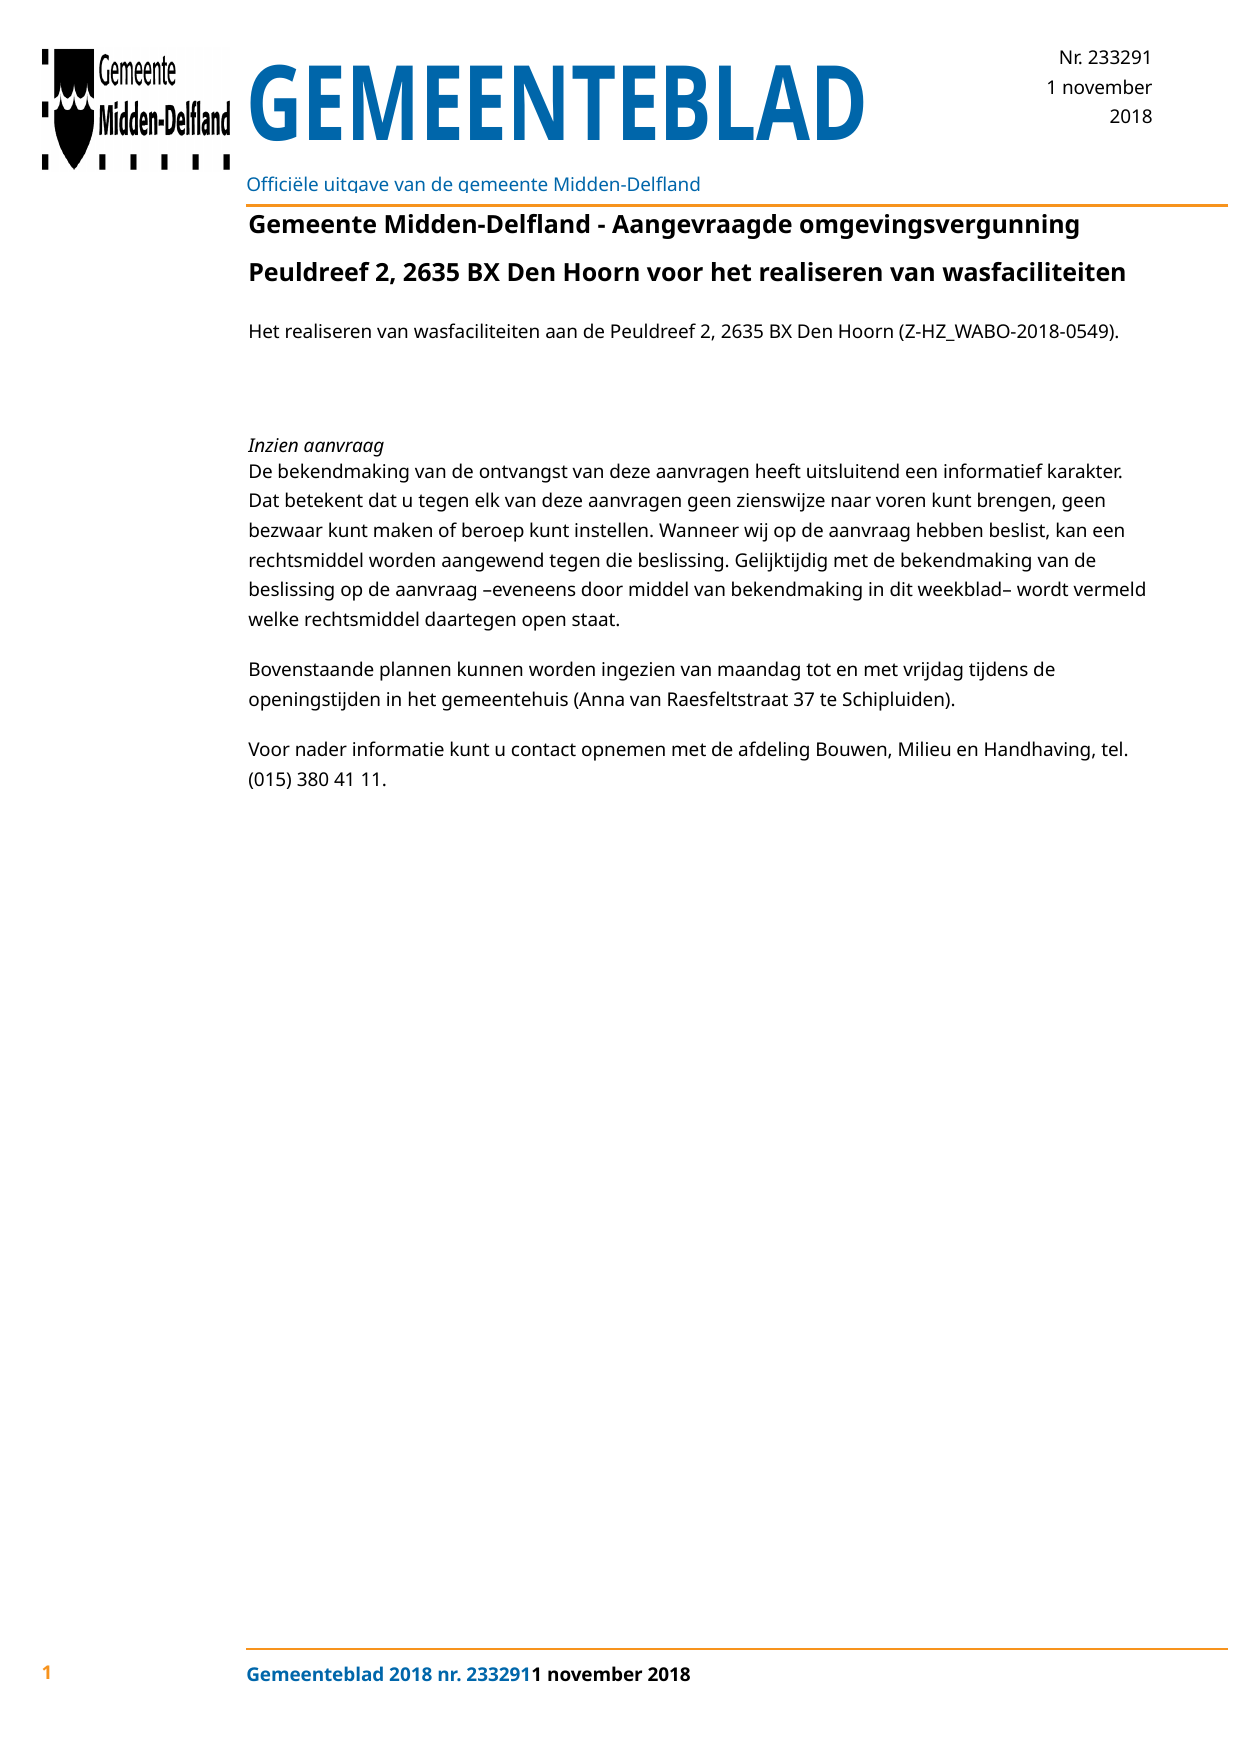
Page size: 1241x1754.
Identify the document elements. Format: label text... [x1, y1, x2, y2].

text Het realiseren van wasfaciliteiten aan de Peuldreef 2, 2635 BX Den Hoorn (Z-HZ_WABO-2018-0549). [248, 318, 1152, 344]
picture [41, 47, 231, 172]
text Bovenstaande plannen kunnen worden ingezien van maandag tot en met vrijdag tijdens de openingstijden in het gemeentehuis (Anna van Raesfeltstraat 37 te Schipluiden). [248, 656, 1152, 712]
text Voor nader informatie kunt u contact opnemen met de afdeling Bouwen, Milieu en Handhaving, tel. (015) 380 41 11. [248, 736, 1152, 792]
text De bekendmaking van de ontvangst van deze aanvragen heeft uitsluitend een informatief karakter. Dat betekent dat u tegen elk van deze aanvragen geen zienswijze naar voren kunt brengen, geen bezwaar kunt maken of beroep kunt instellen. Wanneer wij op de aanvraag hebben beslist, kan een rechtsmiddel worden aangewend tegen die beslissing. Gelijktijdig met de bekendmaking van de beslissing op de aanvraag –eveneens door middel van bekendmaking in dit weekblad– wordt vermeld welke rechtsmiddel daartegen open staat. [248, 458, 1152, 632]
text Gemeente Midden-Delfland - Aangevraagde omgevingsvergunning Peuldreef 2, 2635 BX Den Hoorn voor het realiseren van wasfaciliteiten [248, 207, 1152, 288]
text Inzien aanvraag [248, 432, 1152, 458]
